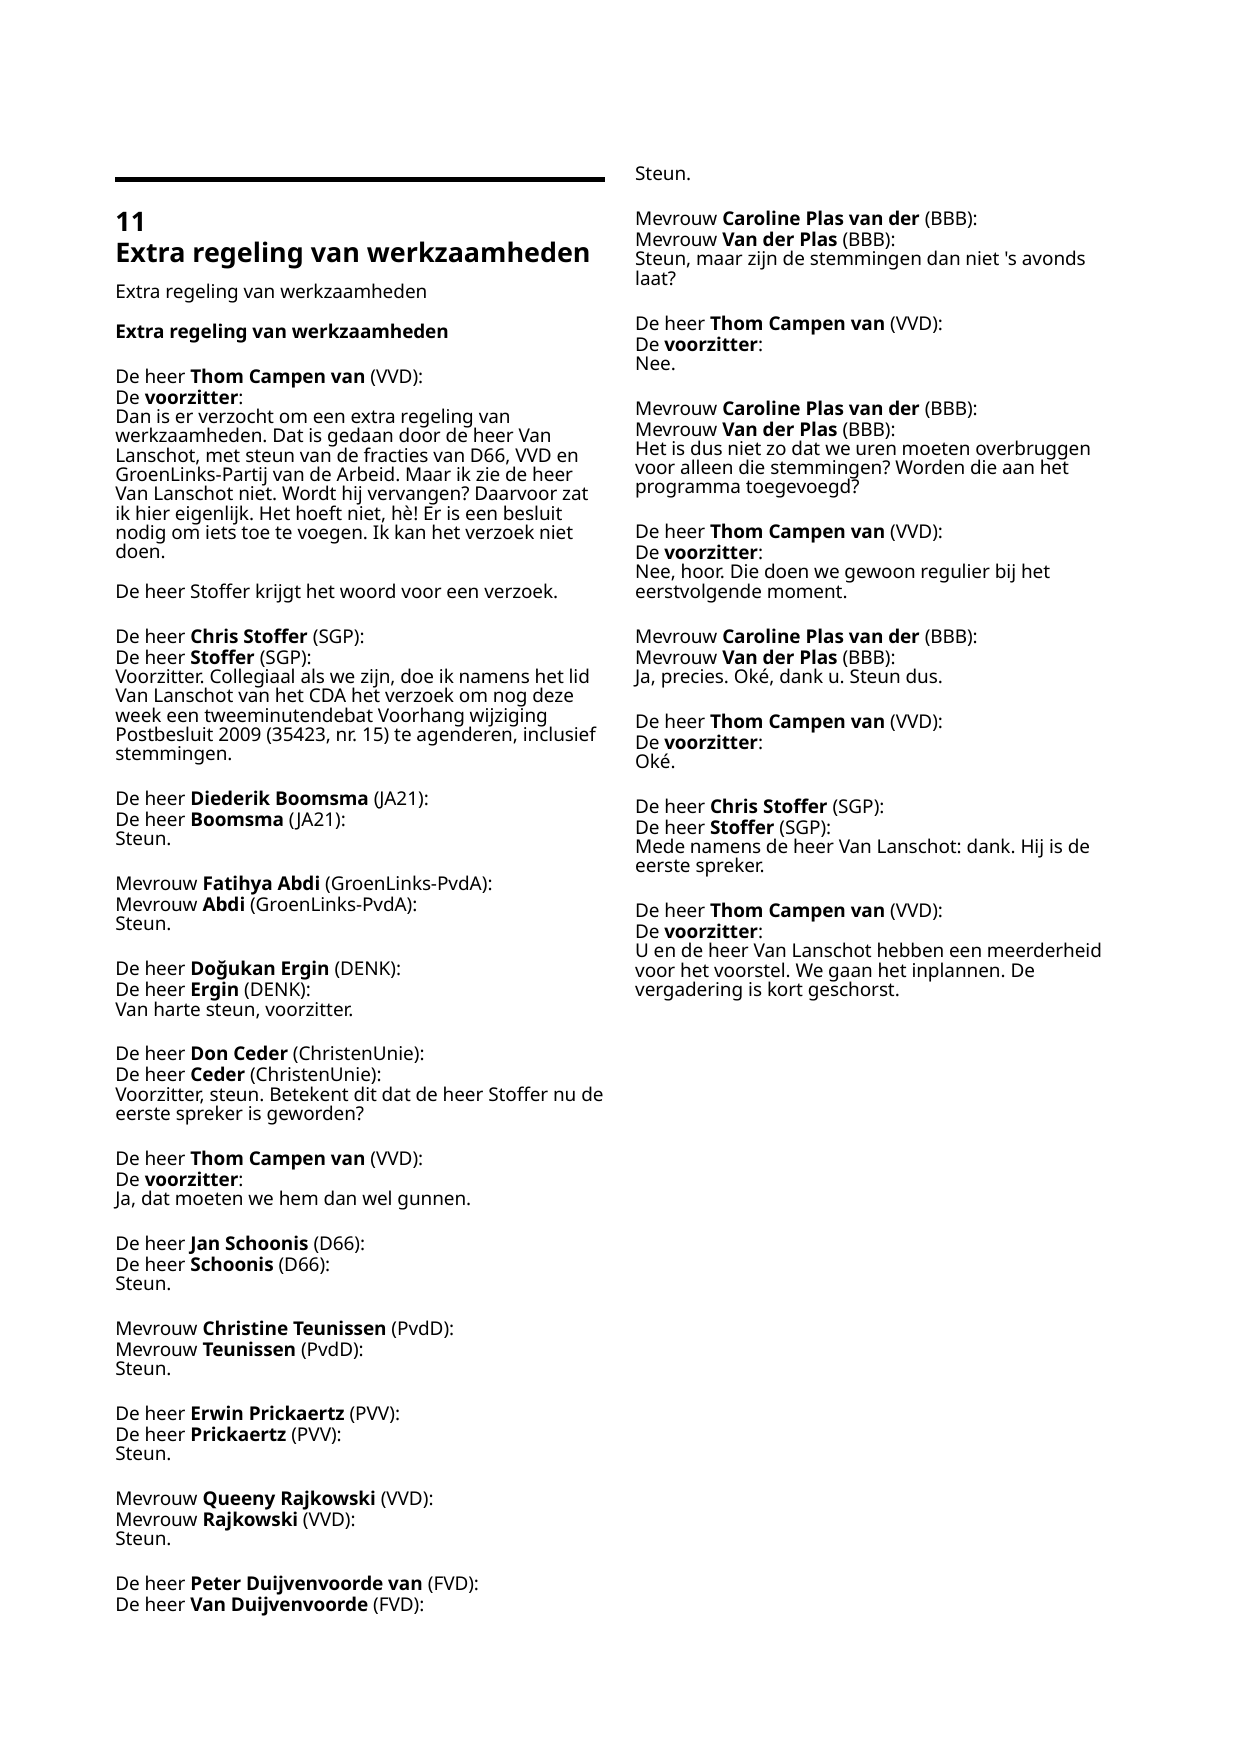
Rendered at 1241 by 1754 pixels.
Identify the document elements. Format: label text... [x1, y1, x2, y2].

text Ja, precies. Oké, dank u. Steun dus. [635, 668, 1125, 687]
text Mevrouw Fatihya Abdi (GroenLinks-PvdA): [115, 870, 605, 896]
text Dan is er verzocht om een extra regeling van werkzaamheden. Dat is gedaan door de heer Van Lanschot, met steun van de fracties van D66, VVD en GroenLinks-Partij van de Arbeid. Maar ik zie de heer Van Lanschot niet. Wordt hij vervangen? Daarvoor zat ik hier eigenlijk. Het hoeft niet, hè! Er is een besluit nodig om iets toe te voegen. Ik kan het verzoek niet doen. [115, 408, 605, 562]
text Nee, hoor. Die doen we gewoon regulier bij het eerstvolgende moment. [635, 563, 1125, 602]
text Mevrouw Abdi (GroenLinks-PvdA): [115, 896, 605, 915]
text De heer Don Ceder (ChristenUnie): [115, 1041, 605, 1066]
text Voorzitter, steun. Betekent dit dat de heer Stoffer nu de eerste spreker is geworden? [115, 1086, 605, 1124]
text De heer Chris Stoffer (SGP): [635, 793, 1125, 819]
text Mevrouw Teunissen (PvdD): [115, 1341, 605, 1360]
text Steun. [115, 1360, 605, 1379]
text De voorzitter: [115, 1171, 605, 1190]
text De voorzitter: [635, 336, 1125, 355]
text Mevrouw Caroline Plas van der (BBB): [635, 623, 1125, 649]
text Extra regeling van werkzaamheden [115, 283, 605, 302]
text De voorzitter: [635, 734, 1125, 753]
text U en de heer Van Lanschot hebben een meerderheid voor het voorstel. We gaan het inplannen. De vergadering is kort geschorst. [635, 942, 1125, 1000]
text Steun. [115, 1530, 605, 1550]
text Oké. [635, 753, 1125, 772]
text Extra regeling van werkzaamheden [115, 239, 605, 283]
text De heer Thom Campen van (VVD): [635, 518, 1125, 544]
text 11 [115, 203, 605, 239]
text De heer Jan Schoonis (D66): [115, 1230, 605, 1256]
text De heer Schoonis (D66): [115, 1256, 605, 1275]
text Mevrouw Van der Plas (BBB): [635, 649, 1125, 668]
text Mevrouw Christine Teunissen (PvdD): [115, 1315, 605, 1341]
text De voorzitter: [635, 544, 1125, 563]
text Mevrouw Van der Plas (BBB): [635, 421, 1125, 440]
text Extra regeling van werkzaamheden [115, 323, 605, 342]
text Steun. [115, 830, 605, 849]
text Mevrouw Queeny Rajkowski (VVD): [115, 1485, 605, 1511]
text Steun. [115, 1445, 605, 1464]
text Steun, maar zijn de stemmingen dan niet 's avonds laat? [635, 250, 1125, 289]
text De heer Ceder (ChristenUnie): [115, 1066, 605, 1086]
text Steun. [115, 915, 605, 935]
text De voorzitter: [115, 389, 605, 408]
text De heer Stoffer (SGP): [115, 649, 605, 668]
text De heer Stoffer krijgt het woord voor een verzoek. [115, 583, 605, 602]
text Mevrouw Caroline Plas van der (BBB): [635, 395, 1125, 421]
text De heer Chris Stoffer (SGP): [115, 623, 605, 649]
text Van harte steun, voorzitter. [115, 1001, 605, 1020]
text De heer Boomsma (JA21): [115, 811, 605, 830]
text Steun. [115, 1275, 605, 1294]
text De heer Prickaertz (PVV): [115, 1426, 605, 1445]
text Het is dus niet zo dat we uren moeten overbruggen voor alleen die stemmingen? Worden die aan het programma toegevoegd? [635, 440, 1125, 498]
text De heer Peter Duijvenvoorde van (FVD): [115, 1571, 605, 1596]
text Mevrouw Caroline Plas van der (BBB): [635, 205, 1125, 231]
text De heer Stoffer (SGP): [635, 819, 1125, 838]
text Nee. [635, 355, 1125, 374]
text De heer Doğukan Ergin (DENK): [115, 956, 605, 981]
text De heer Thom Campen van (VVD): [635, 897, 1125, 923]
text De heer Thom Campen van (VVD): [635, 708, 1125, 734]
text De heer Van Duijvenvoorde (FVD): [115, 1596, 605, 1616]
text De heer Thom Campen van (VVD): [635, 310, 1125, 336]
text Ja, dat moeten we hem dan wel gunnen. [115, 1190, 605, 1209]
text Mevrouw Van der Plas (BBB): [635, 231, 1125, 250]
text De voorzitter: [635, 923, 1125, 942]
text De heer Erwin Prickaertz (PVV): [115, 1400, 605, 1426]
text Mede namens de heer Van Lanschot: dank. Hij is de eerste spreker. [635, 838, 1125, 877]
text De heer Thom Campen van (VVD): [115, 363, 605, 389]
text De heer Diederik Boomsma (JA21): [115, 785, 605, 811]
text De heer Ergin (DENK): [115, 981, 605, 1001]
text Steun. [635, 165, 1125, 184]
text De heer Thom Campen van (VVD): [115, 1145, 605, 1171]
text Mevrouw Rajkowski (VVD): [115, 1511, 605, 1530]
text Voorzitter. Collegiaal als we zijn, doe ik namens het lid Van Lanschot van het CDA het verzoek om nog deze week een tweeminutendebat Voorhang wijziging Postbesluit 2009 (35423, nr. 15) te agenderen, inclusief stemmingen. [115, 668, 605, 764]
